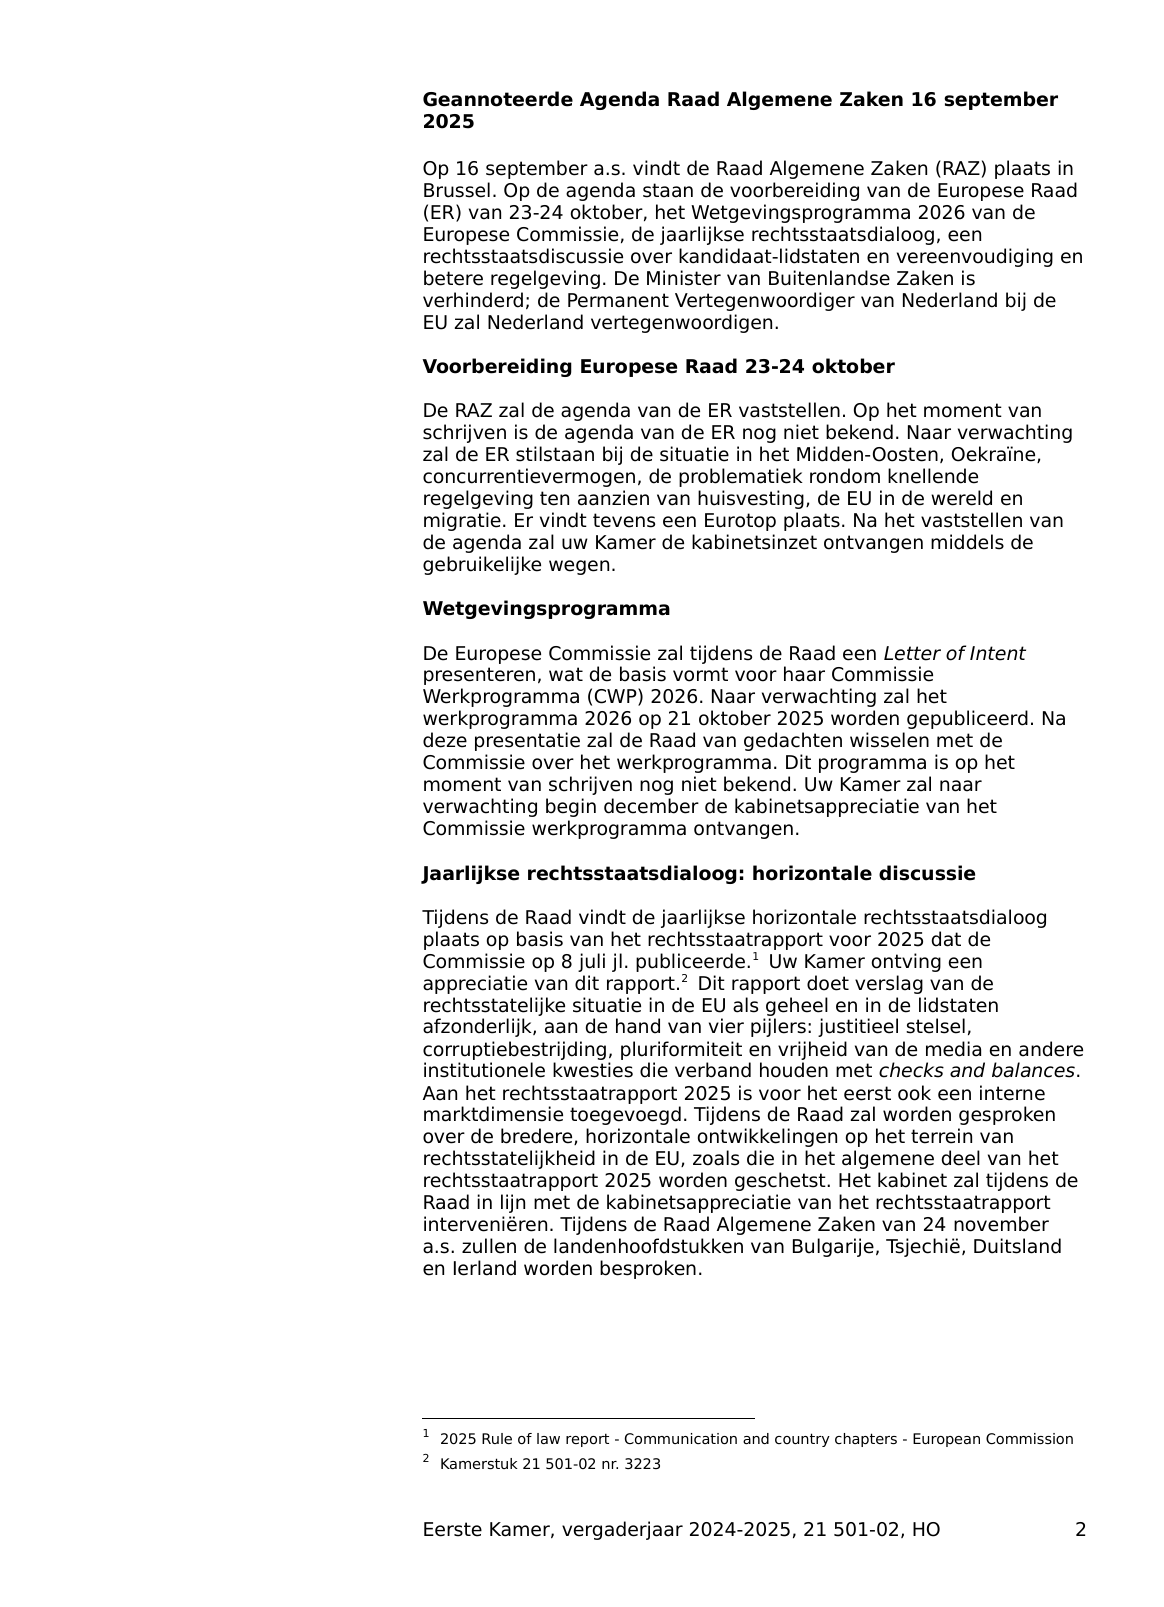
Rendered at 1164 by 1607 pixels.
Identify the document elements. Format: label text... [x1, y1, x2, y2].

text Op 16 september a.s. vindt de Raad Algemene Zaken (RAZ) plaats in Brussel. Op de agenda staan de voorbereiding van de Europese Raad (ER) van 23-24 oktober, het Wetgevingsprogramma 2026 van de Europese Commissie, de jaarlijkse rechtsstaatsdialoog, een rechtsstaatsdiscussie over kandidaat-lidstaten en vereenvoudiging en betere regelgeving. De Minister van Buitenlandse Zaken is verhinderd; de Permanent Vertegenwoordiger van Nederland bij de EU zal Nederland vertegenwoordigen. [422, 158, 1087, 334]
text 2025 Rule of law report - Communication and country chapters - European Commission [422, 1427, 1087, 1449]
text Kamerstuk 21 501-02 nr. 3223 [422, 1452, 1087, 1474]
subtitle Geannoteerde Agenda Raad Algemene Zaken 16 september 2025 [422, 89, 1087, 133]
text De Europese Commissie zal tijdens de Raad een Letter of Intent presenteren, wat de basis vormt voor haar Commissie Werkprogramma (CWP) 2026. Naar verwachting zal het werkprogramma 2026 op 21 oktober 2025 worden gepubliceerd. Na deze presentatie zal de Raad van gedachten wisselen met de Commissie over het werkprogramma. Dit programma is op het moment van schrijven nog niet bekend. Uw Kamer zal naar verwachting begin december de kabinetsappreciatie van het Commissie werkprogramma ontvangen. [422, 642, 1087, 840]
text Tijdens de Raad vindt de jaarlijkse horizontale rechtsstaatsdialoog plaats op basis van het rechtsstaatrapport voor 2025 dat de Commissie op 8 juli jl. publiceerde. Uw Kamer ontving een appreciatie van dit rapport. Dit rapport doet verslag van de rechtsstatelijke situatie in de EU als geheel en in de lidstaten afzonderlijk, aan de hand van vier pijlers: justitieel stelsel, corruptiebestrijding, pluriformiteit en vrijheid van de media en andere institutionele kwesties die verband houden met checks and balances. Aan het rechtsstaatrapport 2025 is voor het eerst ook een interne marktdimensie toegevoegd. Tijdens de Raad zal worden gesproken over de bredere, horizontale ontwikkelingen op het terrein van rechtsstatelijkheid in de EU, zoals die in het algemene deel van het rechtsstaatrapport 2025 worden geschetst. Het kabinet zal tijdens de Raad in lijn met de kabinetsappreciatie van het rechtsstaatrapport interveniëren. Tijdens de Raad Algemene Zaken van 24 november a.s. zullen de landenhoofdstukken van Bulgarije, Tsjechië, Duitsland en Ierland worden besproken. [422, 907, 1087, 1280]
subtitle Wetgevingsprogramma [422, 598, 1087, 620]
subtitle Voorbereiding Europese Raad 23-24 oktober [422, 356, 1087, 378]
text De RAZ zal de agenda van de ER vaststellen. Op het moment van schrijven is de agenda van de ER nog niet bekend. Naar verwachting zal de ER stilstaan bij de situatie in het Midden-Oosten, Oekraïne, concurrentievermogen, de problematiek rondom knellende regelgeving ten aanzien van huisvesting, de EU in de wereld en migratie. Er vindt tevens een Eurotop plaats. Na het vaststellen van de agenda zal uw Kamer de kabinetsinzet ontvangen middels de gebruikelijke wegen. [422, 400, 1087, 576]
subtitle Jaarlijkse rechtsstaatsdialoog: horizontale discussie [422, 862, 1087, 884]
